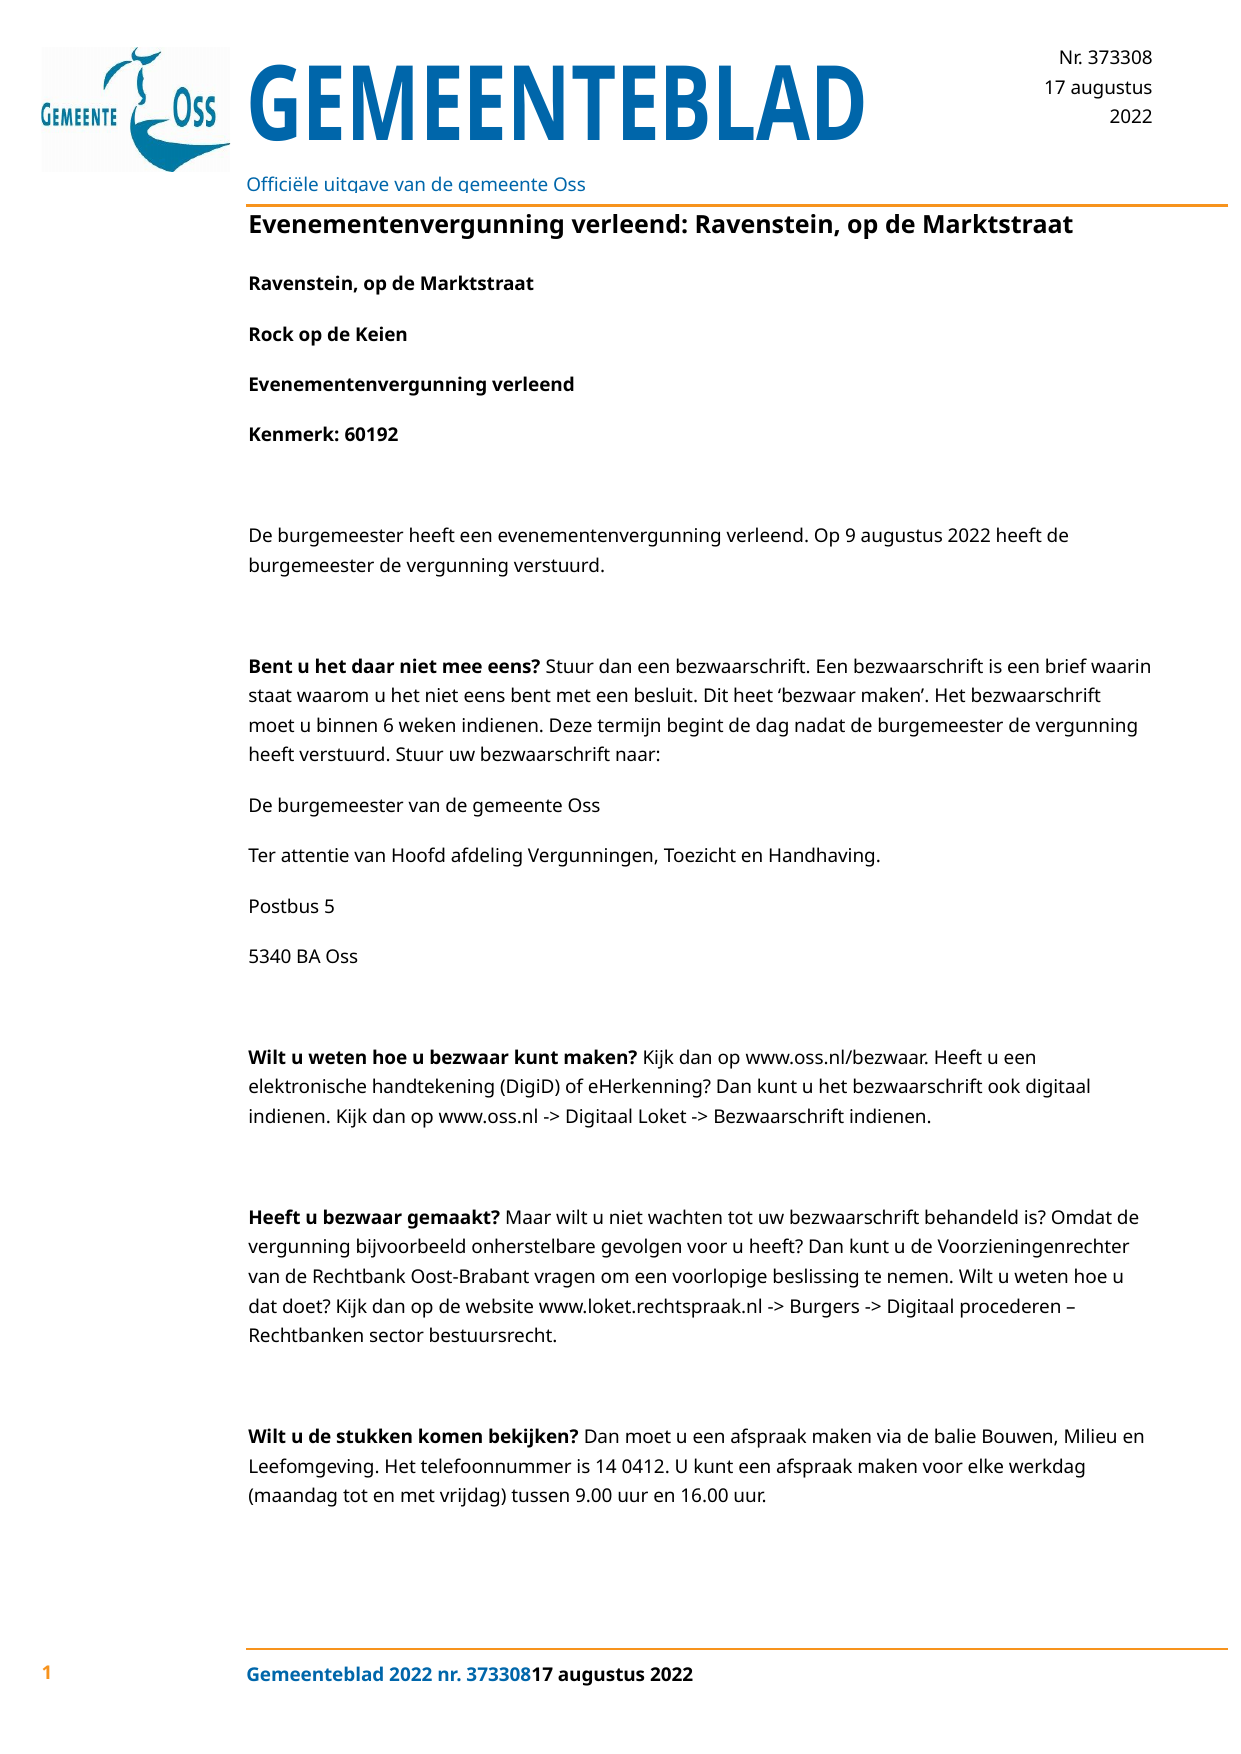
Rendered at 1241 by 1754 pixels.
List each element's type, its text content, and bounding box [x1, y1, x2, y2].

text Ter attentie van Hoofd afdeling Vergunningen, Toezicht en Handhaving. [248, 842, 1152, 868]
text Wilt u weten hoe u bezwaar kunt maken? Kijk dan op www.oss.nl/bezwaar. Heeft u een elektronische handtekening (DigiD) of eHerkenning? Dan kunt u het bezwaarschrift ook digitaal indienen. Kijk dan op www.oss.nl -> Digitaal Loket -> Bezwaarschrift indienen. [248, 1044, 1152, 1129]
text Heeft u bezwaar gemaakt? Maar wilt u niet wachten tot uw bezwaarschrift behandeld is? Omdat de vergunning bijvoorbeeld onherstelbare gevolgen voor u heeft? Dan kunt u de Voorzieningenrechter van de Rechtbank Oost-Brabant vragen om een voorlopige beslissing te nemen. Wilt u weten hoe u dat doet? Kijk dan op de website www.loket.rechtspraak.nl -> Burgers -> Digitaal procederen – Rechtbanken sector bestuursrecht. [248, 1204, 1152, 1348]
text De burgemeester van de gemeente Oss [248, 792, 1152, 818]
text Ravenstein, op de Marktstraat [248, 270, 1152, 296]
text 5340 BA Oss [248, 943, 1152, 969]
text Bent u het daar niet mee eens? Stuur dan een bezwaarschrift. Een bezwaarschrift is een brief waarin staat waarom u het niet eens bent met een besluit. Dit heet ‘bezwaar maken’. Het bezwaarschrift moet u binnen 6 weken indienen. Deze termijn begint de dag nadat de burgemeester de vergunning heeft verstuurd. Stuur uw bezwaarschrift naar: [248, 653, 1152, 767]
picture [41, 47, 231, 172]
text Kenmerk: 60192 [248, 422, 1152, 447]
text Wilt u de stukken komen bekijken? Dan moet u een afspraak maken via de balie Bouwen, Milieu en Leefomgeving. Het telefoonnummer is 14 0412. U kunt een afspraak maken voor elke werkdag (maandag tot en met vrijdag) tussen 9.00 uur en 16.00 uur. [248, 1423, 1152, 1508]
text Postbus 5 [248, 893, 1152, 918]
text Evenementenvergunning verleend: Ravenstein, op de Marktstraat [248, 207, 1152, 241]
text Rock op de Keien [248, 321, 1152, 346]
text De burgemeester heeft een evenementenvergunning verleend. Op 9 augustus 2022 heeft de burgemeester de vergunning verstuurd. [248, 522, 1152, 578]
text Evenementenvergunning verleend [248, 371, 1152, 397]
